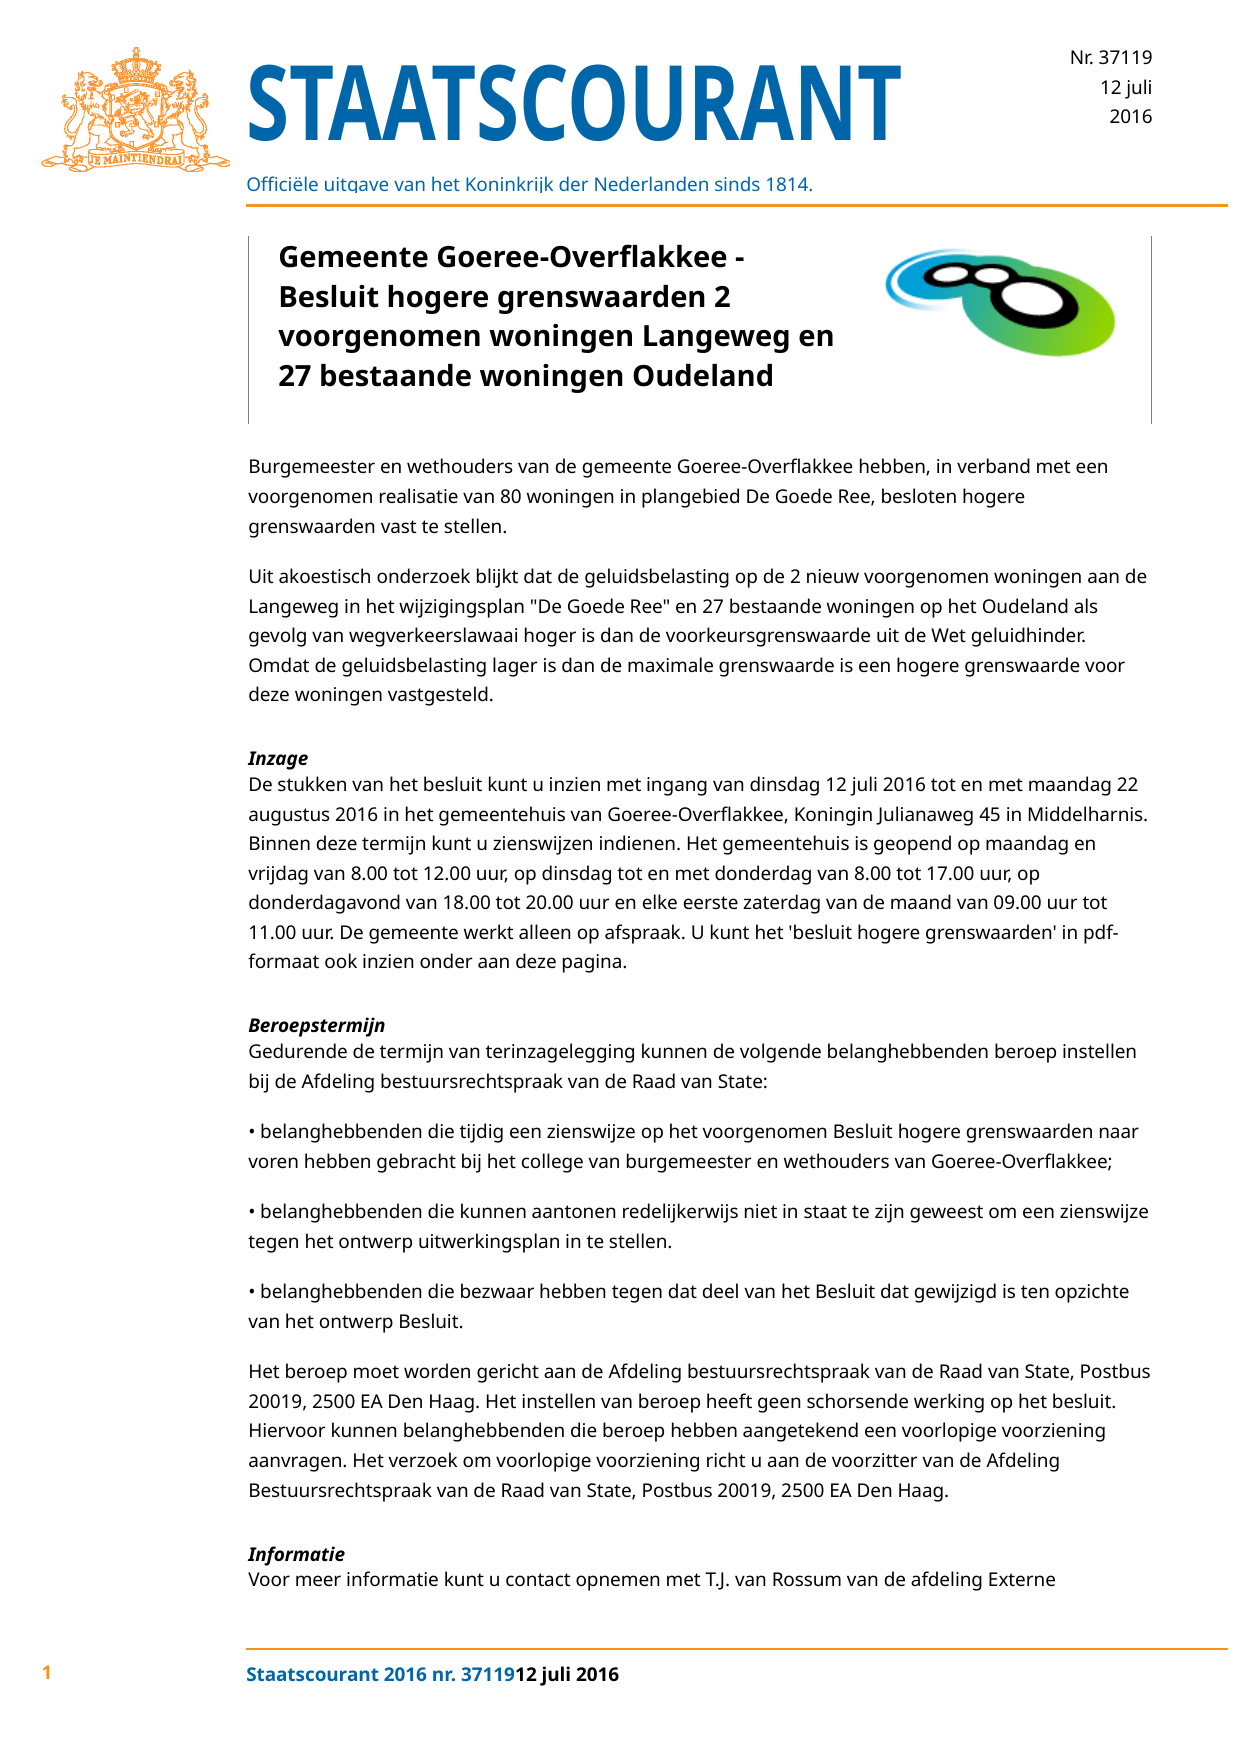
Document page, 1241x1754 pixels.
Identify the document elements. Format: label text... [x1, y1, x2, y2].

text • belanghebbenden die bezwaar hebben tegen dat deel van het Besluit dat gewijzigd is ten opzichte van het ontwerp Besluit. [248, 1278, 1152, 1334]
text De stukken van het besluit kunt u inzien met ingang van dinsdag 12 juli 2016 tot en met maandag 22 augustus 2016 in het gemeentehuis van Goeree-Overflakkee, Koningin Julianaweg 45 in Middelharnis. Binnen deze termijn kunt u zienswijzen indienen. Het gemeentehuis is geopend op maandag en vrijdag van 8.00 tot 12.00 uur, op dinsdag tot en met donderdag van 8.00 tot 17.00 uur, op donderdagavond van 18.00 tot 20.00 uur en elke eerste zaterdag van de maand van 09.00 uur tot 11.00 uur. De gemeente werkt alleen op afspraak. U kunt het 'besluit hogere grenswaarden' in pdf-formaat ook inzien onder aan deze pagina. [248, 771, 1152, 974]
text Beroepstermijn [248, 1013, 1152, 1038]
text Informatie [248, 1541, 1152, 1566]
picture [882, 236, 1119, 367]
picture [41, 47, 231, 172]
text Burgemeester en wethouders van de gemeente Goeree-Overflakkee hebben, in verband met een voorgenomen realisatie van 80 woningen in plangebied De Goede Ree, besloten hogere grenswaarden vast te stellen. [248, 454, 1152, 538]
text • belanghebbenden die kunnen aantonen redelijkerwijs niet in staat te zijn geweest om een zienswijze tegen het ontwerp uitwerkingsplan in te stellen. [248, 1198, 1152, 1254]
text Het beroep moet worden gericht aan de Afdeling bestuursrechtspraak van de Raad van State, Postbus 20019, 2500 EA Den Haag. Het instellen van beroep heeft geen schorsende werking op het besluit. Hiervoor kunnen belanghebbenden die beroep hebben aangetekend een voorlopige voorziening aanvragen. Het verzoek om voorlopige voorziening richt u aan de voorzitter van de Afdeling Bestuursrechtspraak van de Raad van State, Postbus 20019, 2500 EA Den Haag. [248, 1358, 1152, 1502]
text Voor meer informatie kunt u contact opnemen met T.J. van Rossum van de afdeling Externe [248, 1566, 1152, 1592]
text Gedurende de termijn van terinzagelegging kunnen de volgende belanghebbenden beroep instellen bij de Afdeling bestuursrechtspraak van de Raad van State: [248, 1038, 1152, 1094]
text • belanghebbenden die tijdig een zienswijze op het voorgenomen Besluit hogere grenswaarden naar voren hebben gebracht bij het college van burgemeester en wethouders van Goeree-Overflakkee; [248, 1118, 1152, 1174]
text Inzage [248, 746, 1152, 771]
table_header [850, 236, 1151, 424]
text Uit akoestisch onderzoek blijkt dat de geluidsbelasting op de 2 nieuw voorgenomen woningen aan de Langeweg in het wijzigingsplan "De Goede Ree" en 27 bestaande woningen op het Oudeland als gevolg van wegverkeerslawaai hoger is dan de voorkeursgrenswaarde uit de Wet geluidhinder. Omdat de geluidsbelasting lager is dan de maximale grenswaarde is een hogere grenswaarde voor deze woningen vastgesteld. [248, 563, 1152, 707]
table_header Gemeente Goeree-Overflakkee - Besluit hogere grenswaarden 2 voorgenomen woningen Langeweg en 27 bestaande woningen Oudeland [249, 236, 850, 424]
